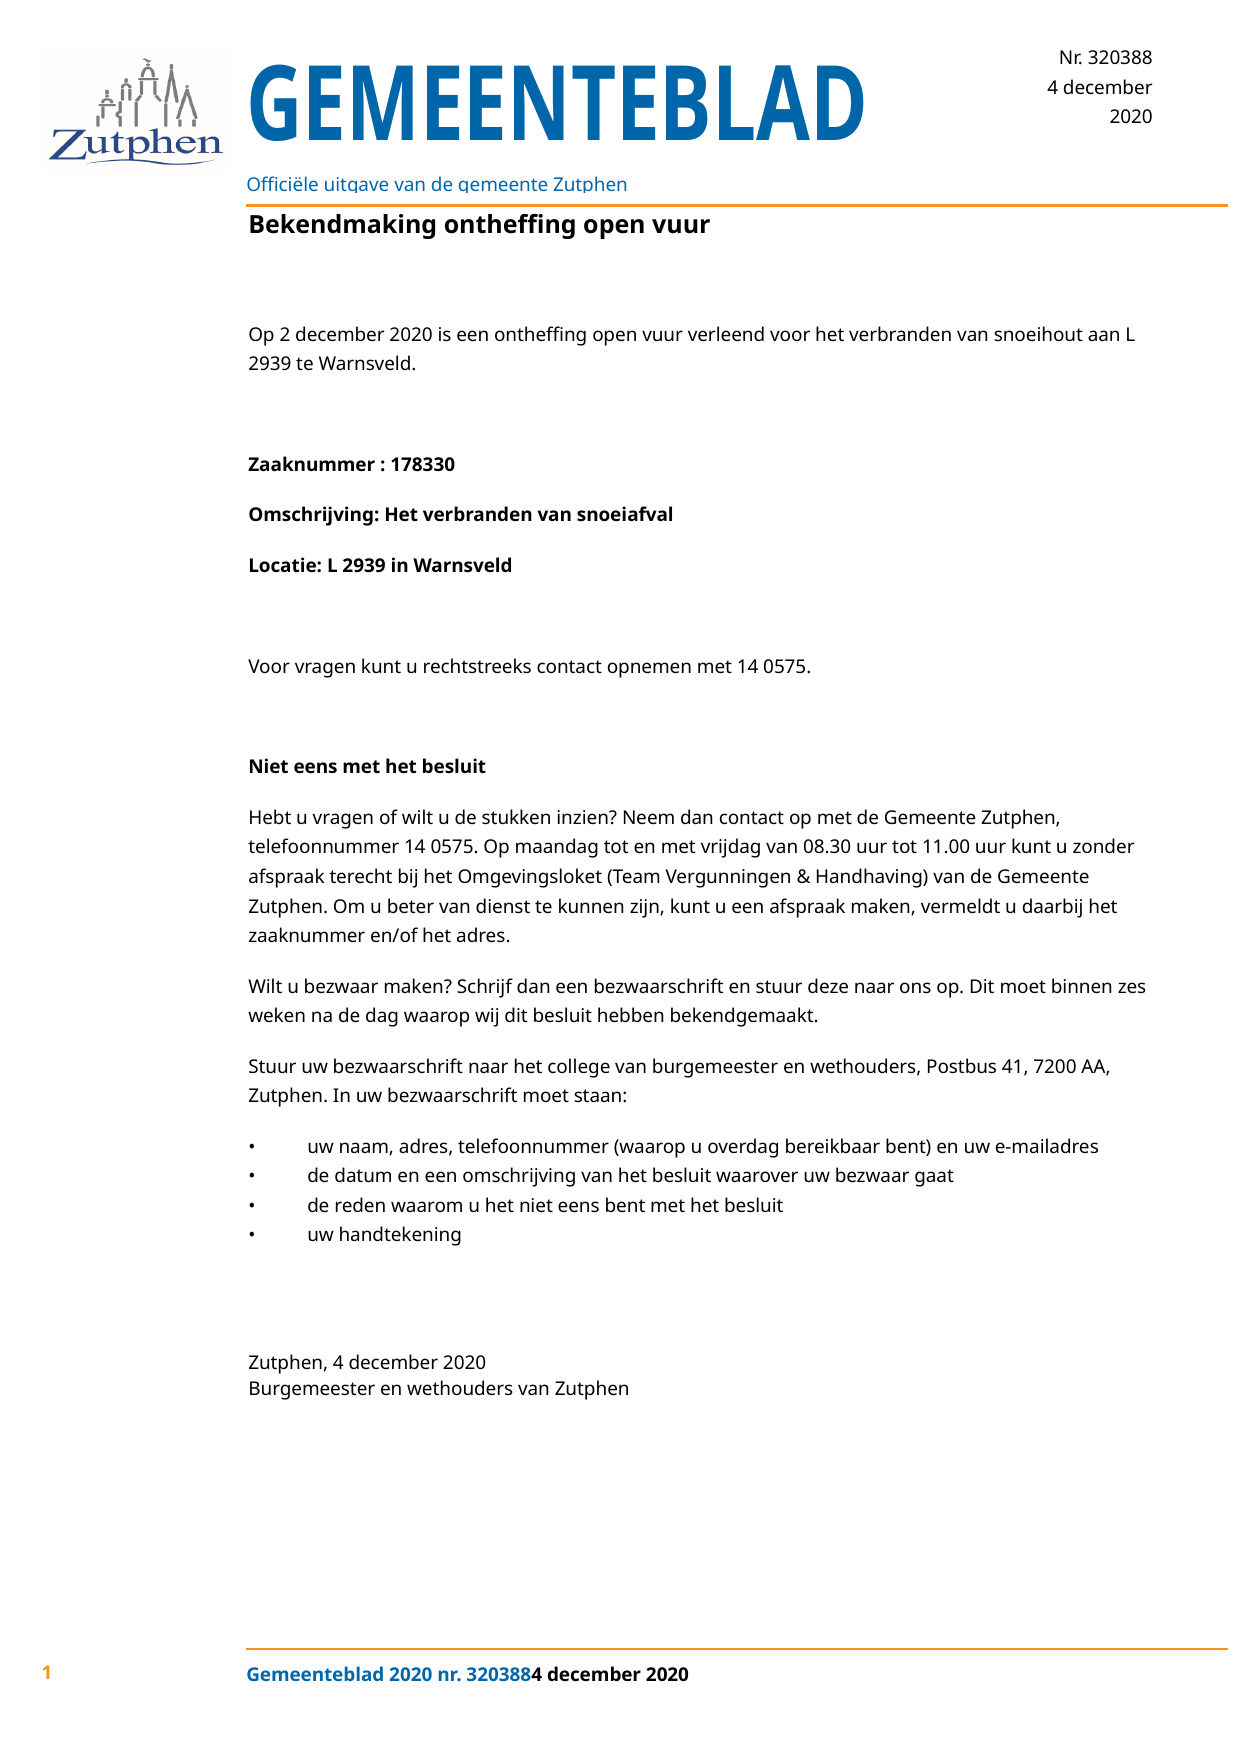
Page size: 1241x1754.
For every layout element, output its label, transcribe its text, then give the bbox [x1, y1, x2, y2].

text Zutphen, 4 december 2020 [248, 1349, 1152, 1375]
list uw naam, adres, telefoonnummer (waarop u overdag bereikbaar bent) en uw e-mailadres [248, 1133, 1152, 1158]
list de reden waarom u het niet eens bent met het besluit [248, 1192, 1152, 1218]
text Hebt u vragen of wilt u de stukken inzien? Neem dan contact op met de Gemeente Zutphen, telefoonnummer 14 0575. Op maandag tot en met vrijdag van 08.30 uur tot 11.00 uur kunt u zonder afspraak terecht bij het Omgevingsloket (Team Vergunningen & Handhaving) van de Gemeente Zutphen. Om u beter van dienst te kunnen zijn, kunt u een afspraak maken, vermeldt u daarbij het zaaknummer en/of het adres. [248, 804, 1152, 948]
list de datum en een omschrijving van het besluit waarover uw bezwaar gaat [248, 1162, 1152, 1188]
text Omschrijving: Het verbranden van snoeiafval [248, 502, 1152, 527]
list uw handtekening [248, 1222, 1152, 1247]
text Stuur uw bezwaarschrift naar het college van burgemeester en wethouders, Postbus 41, 7200 AA, Zutphen. In uw bezwaarschrift moet staan: [248, 1053, 1152, 1108]
text Niet eens met het besluit [248, 754, 1152, 779]
text Locatie: L 2939 in Warnsveld [248, 552, 1152, 578]
text Wilt u bezwaar maken? Schrijf dan een bezwaarschrift en stuur deze naar ons op. Dit moet binnen zes weken na de dag waarop wij dit besluit hebben bekendgemaakt. [248, 973, 1152, 1028]
text Burgemeester en wethouders van Zutphen [248, 1375, 1152, 1401]
picture [41, 47, 231, 172]
text Bekendmaking ontheffing open vuur [248, 207, 1152, 241]
text Voor vragen kunt u rechtstreeks contact opnemen met 14 0575. [248, 653, 1152, 678]
text Op 2 december 2020 is een ontheffing open vuur verleend voor het verbranden van snoeihout aan L 2939 te Warnsveld. [248, 321, 1152, 376]
text Zaaknummer : 178330 [248, 451, 1152, 477]
